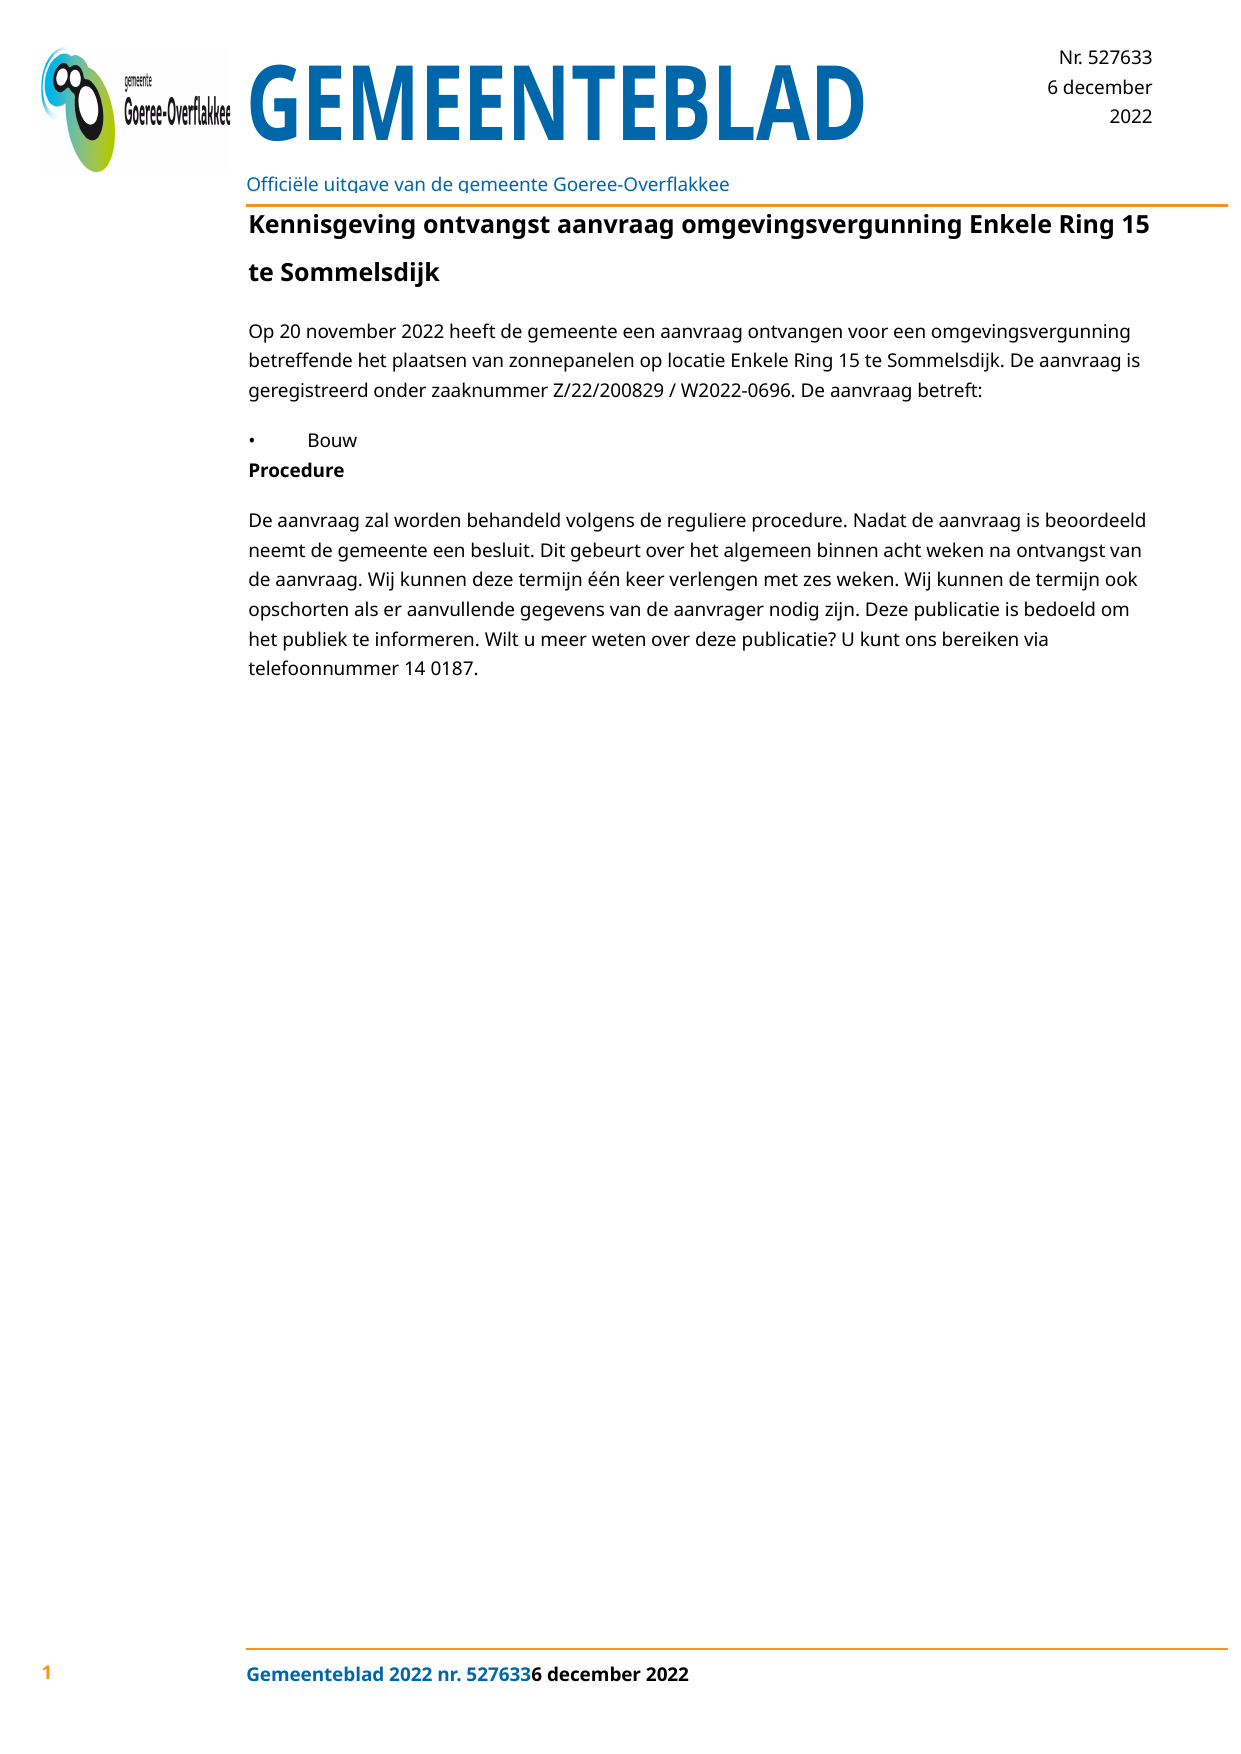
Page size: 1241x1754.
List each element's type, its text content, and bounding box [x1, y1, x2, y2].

text De aanvraag zal worden behandeld volgens de reguliere procedure. Nadat de aanvraag is beoordeeld neemt de gemeente een besluit. Dit gebeurt over het algemeen binnen acht weken na ontvangst van de aanvraag. Wij kunnen deze termijn één keer verlengen met zes weken. Wij kunnen de termijn ook opschorten als er aanvullende gegevens van de aanvrager nodig zijn. Deze publicatie is bedoeld om het publiek te informeren. Wilt u meer weten over deze publicatie? U kunt ons bereiken via telefoonnummer 14 0187. [248, 507, 1152, 681]
picture [41, 47, 231, 172]
text Kennisgeving ontvangst aanvraag omgevingsvergunning Enkele Ring 15 te Sommelsdijk [248, 207, 1152, 288]
list Bouw [248, 427, 1152, 453]
text Procedure [248, 457, 1152, 483]
text Op 20 november 2022 heeft de gemeente een aanvraag ontvangen voor een omgevingsvergunning betreffende het plaatsen van zonnepanelen op locatie Enkele Ring 15 te Sommelsdijk. De aanvraag is geregistreerd onder zaaknummer Z/22/200829 / W2022-0696. De aanvraag betreft: [248, 318, 1152, 403]
